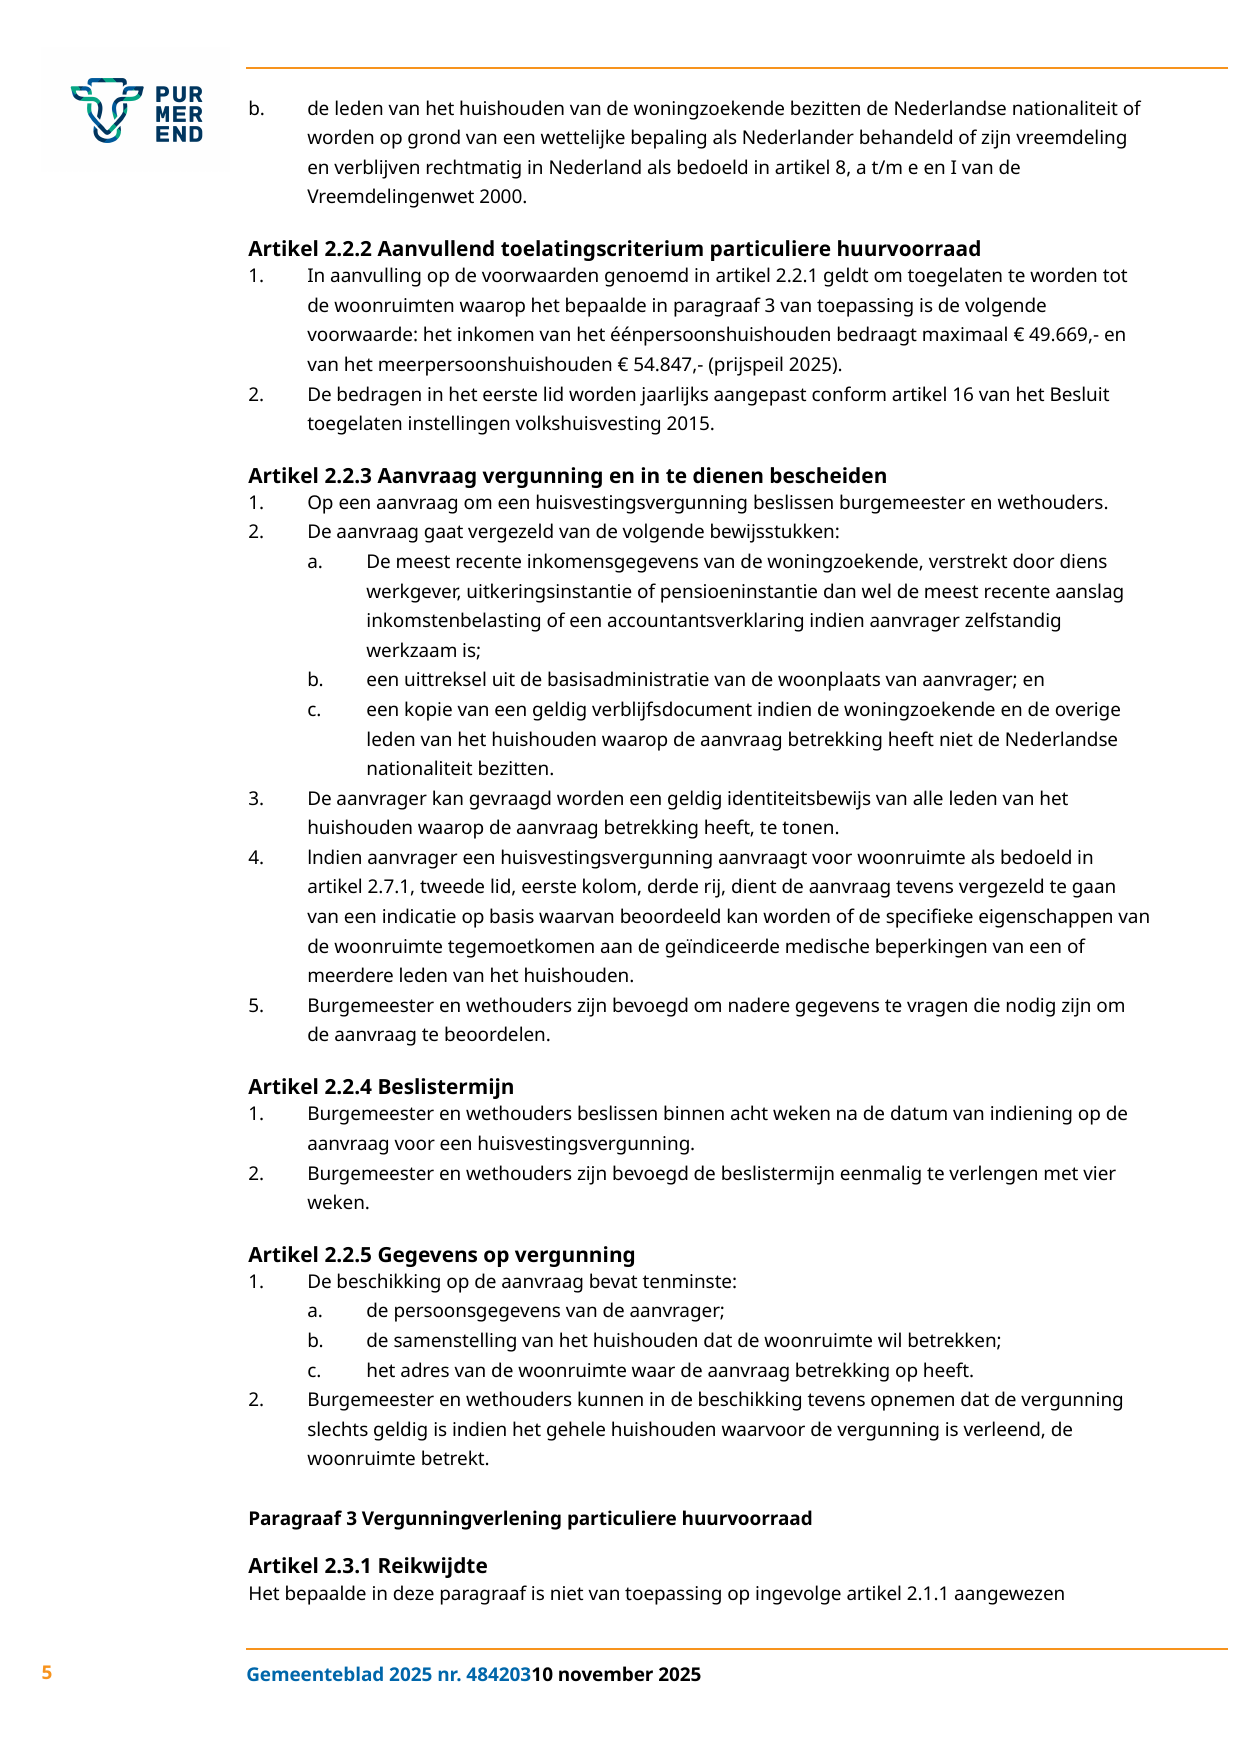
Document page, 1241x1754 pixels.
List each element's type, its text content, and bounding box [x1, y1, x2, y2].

list de persoonsgegevens van de aanvrager; [307, 1298, 1152, 1323]
list Burgemeester en wethouders beslissen binnen acht weken na de datum van indiening op de aanvraag voor een huisvestingsvergunning. [248, 1101, 1152, 1156]
list De beschikking op de aanvraag bevat tenminste: [248, 1268, 1152, 1294]
list lndien aanvrager een huisvestingsvergunning aanvraagt voor woonruimte als bedoeld in artikel 2.7.1, tweede lid, eerste kolom, derde rij, dient de aanvraag tevens vergezeld te gaan van een indicatie op basis waarvan beoordeeld kan worden of de specifieke eigenschappen van de woonruimte tegemoetkomen aan de geïndiceerde medische beperkingen van een of meerdere leden van het huishouden. [248, 844, 1152, 988]
text Artikel 2.2.4 Beslistermijn [248, 1072, 1152, 1101]
list De bedragen in het eerste lid worden jaarlijks aangepast conform artikel 16 van het Besluit toegelaten instellingen volkshuisvesting 2015. [248, 381, 1152, 436]
list Op een aanvraag om een huisvestingsvergunning beslissen burgemeester en wethouders. [248, 489, 1152, 515]
list De aanvrager kan gevraagd worden een geldig identiteitsbewijs van alle leden van het huishouden waarop de aanvraag betrekking heeft, te tonen. [248, 785, 1152, 840]
list een uittreksel uit de basisadministratie van de woonplaats van aanvrager; en [307, 667, 1152, 692]
picture [41, 47, 231, 172]
text Artikel 2.2.2 Aanvullend toelatingscriterium particuliere huurvoorraad [248, 234, 1152, 262]
list In aanvulling op de voorwaarden genoemd in artikel 2.2.1 geldt om toegelaten te worden tot de woonruimten waarop het bepaalde in paragraaf 3 van toepassing is de volgende voorwaarde: het inkomen van het éénpersoonshuishouden bedraagt maximaal € 49.669,- en van het meerpersoonshuishouden € 54.847,- (prijspeil 2025). [248, 262, 1152, 377]
text Artikel 2.2.5 Gegevens op vergunning [248, 1240, 1152, 1268]
text Paragraaf 3 Vergunningverlening particuliere huurvoorraad [248, 1505, 1152, 1531]
text Artikel 2.2.3 Aanvraag vergunning en in te dienen bescheiden [248, 461, 1152, 489]
list Burgemeester en wethouders zijn bevoegd de beslistermijn eenmalig te verlengen met vier weken. [248, 1160, 1152, 1215]
list de leden van het huishouden van de woningzoekende bezitten de Nederlandse nationaliteit of worden op grond van een wettelijke bepaling als Nederlander behandeld of zijn vreemdeling en verblijven rechtmatig in Nederland als bedoeld in artikel 8, a t/m e en I van de Vreemdelingenwet 2000. [248, 95, 1152, 209]
list de samenstelling van het huishouden dat de woonruimte wil betrekken; [307, 1327, 1152, 1353]
list De meest recente inkomensgegevens van de woningzoekende, verstrekt door diens werkgever, uitkeringsinstantie of pensioeninstantie dan wel de meest recente aanslag inkomstenbelasting of een accountantsverklaring indien aanvrager zelfstandig werkzaam is; [307, 548, 1152, 663]
text Het bepaalde in deze paragraaf is niet van toepassing op ingevolge artikel 2.1.1 aangewezen [248, 1580, 1152, 1606]
list een kopie van een geldig verblijfsdocument indien de woningzoekende en de overige leden van het huishouden waarop de aanvraag betrekking heeft niet de Nederlandse nationaliteit bezitten. [307, 696, 1152, 781]
list De aanvraag gaat vergezeld van de volgende bewijsstukken: [248, 519, 1152, 544]
list het adres van de woonruimte waar de aanvraag betrekking op heeft. [307, 1357, 1152, 1383]
list Burgemeester en wethouders zijn bevoegd om nadere gegevens te vragen die nodig zijn om de aanvraag te beoordelen. [248, 992, 1152, 1047]
list Burgemeester en wethouders kunnen in de beschikking tevens opnemen dat de vergunning slechts geldig is indien het gehele huishouden waarvoor de vergunning is verleend, de woonruimte betrekt. [248, 1386, 1152, 1471]
text Artikel 2.3.1 Reikwijdte [248, 1551, 1152, 1580]
